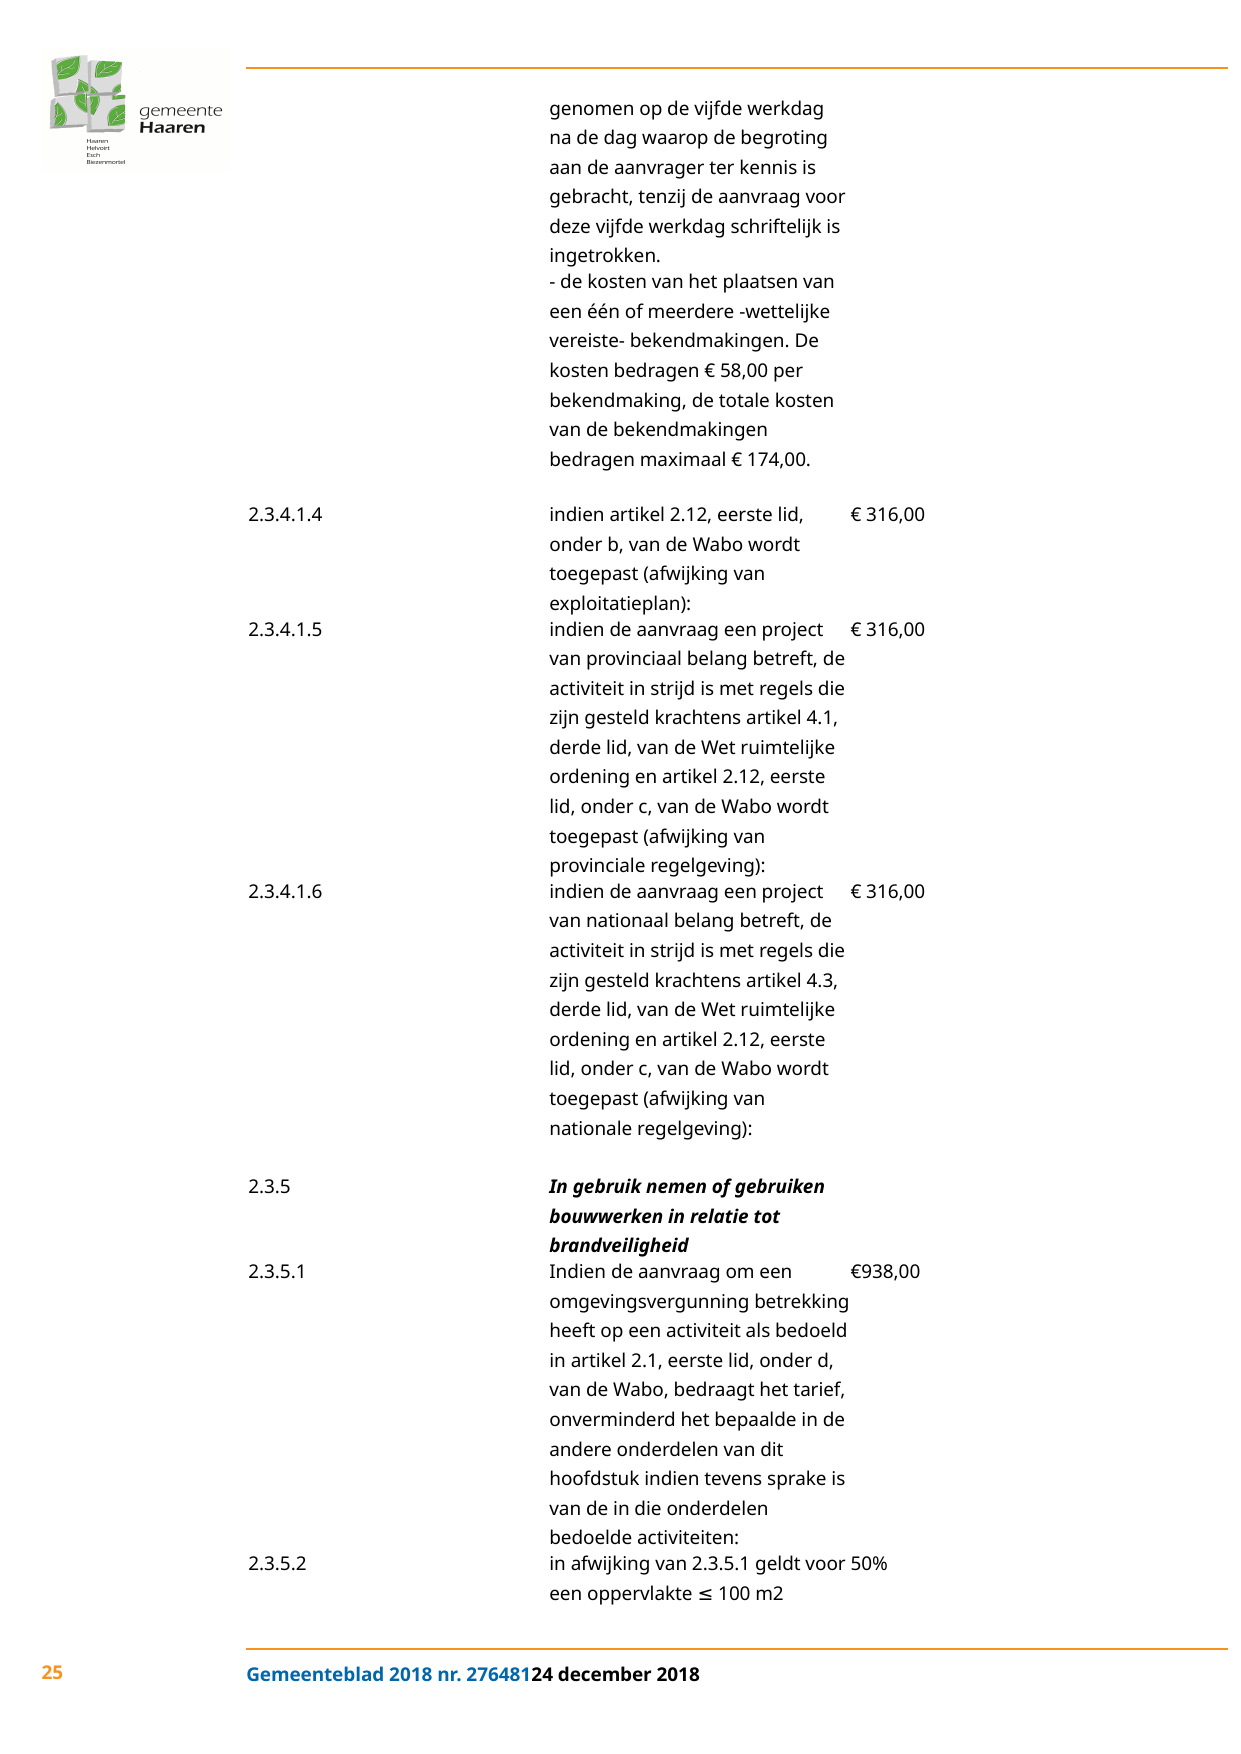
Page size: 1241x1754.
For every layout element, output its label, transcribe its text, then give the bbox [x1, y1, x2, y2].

table_cell [850, 269, 1152, 501]
table_cell 2.3.5.2 [248, 1550, 549, 1606]
table_header In gebruik nemen of gebruiken bouwwerken in relatie tot brandveiligheid [549, 1144, 850, 1258]
table_cell indien artikel 2.12, eerste lid, onder b, van de Wabo wordt toegepast (afwijking van exploitatieplan): [549, 501, 850, 616]
table_cell 2.3.4.1.6 [248, 878, 549, 1141]
table_header [850, 1144, 1152, 1258]
table_cell 50% [850, 1550, 1152, 1606]
table_cell €938,00 [850, 1258, 1152, 1550]
table_cell € 316,00 [850, 878, 1152, 1141]
table_cell Indien de aanvraag om een omgevingsvergunning betrekking heeft op een activiteit als bedoeld in artikel 2.1, eerste lid, onder d, van de Wabo, bedraagt het tarief, onverminderd het bepaalde in de andere onderdelen van dit hoofdstuk indien tevens sprake is van de in die onderdelen bedoelde activiteiten: [549, 1258, 850, 1550]
table_cell € 316,00 [850, 501, 1152, 616]
table_cell genomen op de vijfde werkdag na de dag waarop de begroting aan de aanvrager ter kennis is gebracht, tenzij de aanvraag voor deze vijfde werkdag schriftelijk is ingetrokken. [549, 95, 850, 268]
table_cell € 316,00 [850, 616, 1152, 878]
table_cell 2.3.4.1.5 [248, 616, 549, 878]
table_cell in afwijking van 2.3.5.1 geldt voor een oppervlakte ≤ 100 m2 [549, 1550, 850, 1606]
table_cell 2.3.4.1.4 [248, 501, 549, 616]
table_cell 2.3.5.1 [248, 1258, 549, 1550]
table_cell [248, 95, 549, 268]
table_cell indien de aanvraag een project van provinciaal belang betreft, de activiteit in strijd is met regels die zijn gesteld krachtens artikel 4.1, derde lid, van de Wet ruimtelijke ordening en artikel 2.12, eerste lid, onder c, van de Wabo wordt toegepast (afwijking van provinciale regelgeving): [549, 616, 850, 878]
table_cell - de kosten van het plaatsen van een één of meerdere -wettelijke vereiste- bekendmakingen. De kosten bedragen € 58,00 per bekendmaking, de totale kosten van de bekendmakingen bedragen maximaal € 174,00. [549, 269, 850, 501]
table_cell [850, 95, 1152, 268]
table_header 2.3.5 [248, 1144, 549, 1258]
table_cell [248, 269, 549, 501]
table_cell indien de aanvraag een project van nationaal belang betreft, de activiteit in strijd is met regels die zijn gesteld krachtens artikel 4.3, derde lid, van de Wet ruimtelijke ordening en artikel 2.12, eerste lid, onder c, van de Wabo wordt toegepast (afwijking van nationale regelgeving): [549, 878, 850, 1141]
picture [41, 47, 231, 172]
